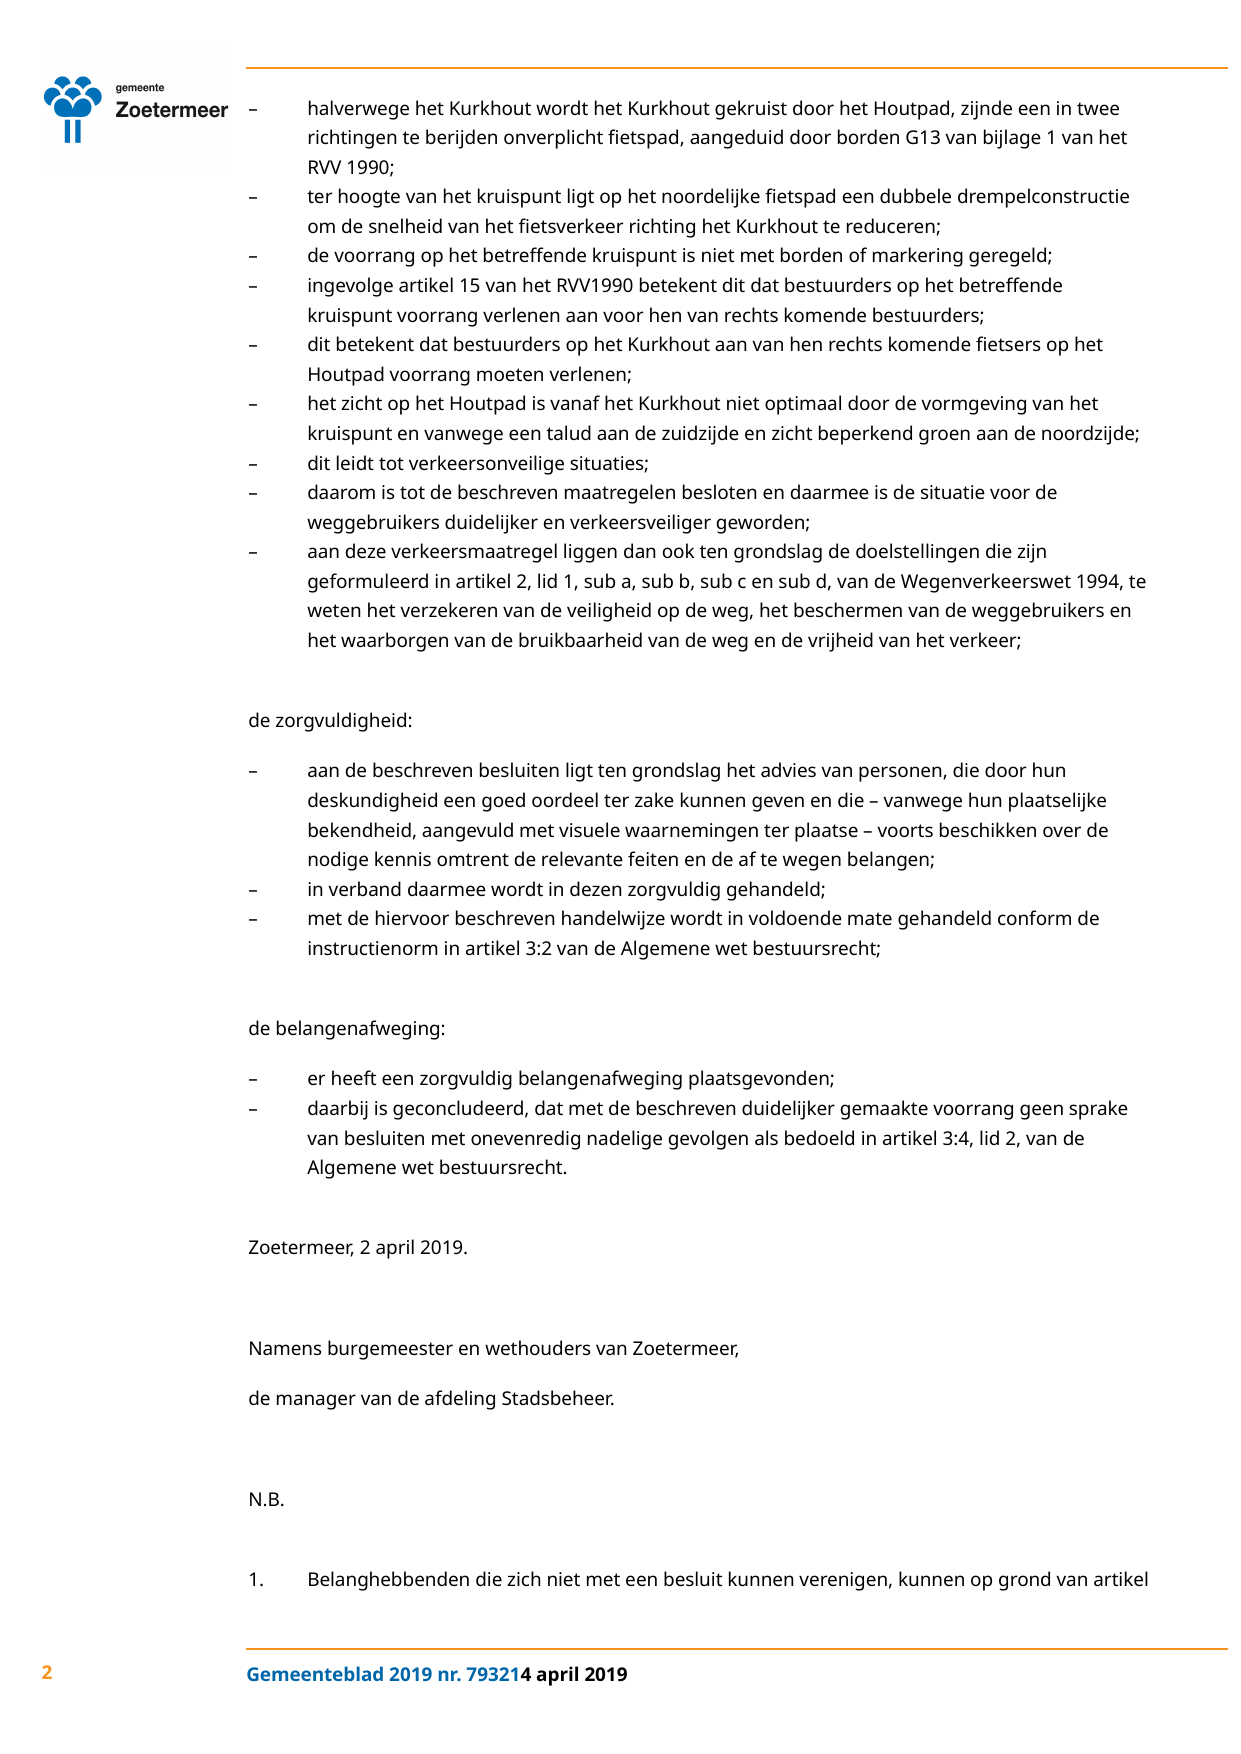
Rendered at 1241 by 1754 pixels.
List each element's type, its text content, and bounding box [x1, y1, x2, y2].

text Zoetermeer, 2 april 2019. [248, 1234, 1152, 1260]
list er heeft een zorgvuldig belangenafweging plaatsgevonden; [248, 1066, 1152, 1091]
list daarbij is geconcludeerd, dat met de beschreven duidelijker gemaakte voorrang geen sprake van besluiten met onevenredig nadelige gevolgen als bedoeld in artikel 3:4, lid 2, van de Algemene wet bestuursrecht. [248, 1095, 1152, 1180]
text de belangenafweging: [248, 1015, 1152, 1041]
list aan de beschreven besluiten ligt ten grondslag het advies van personen, die door hun deskundigheid een goed oordeel ter zake kunnen geven en die – vanwege hun plaatselijke bekendheid, aangevuld met visuele waarnemingen ter plaatse – voorts beschikken over de nodige kennis omtrent de relevante feiten en de af te wegen belangen; [248, 758, 1152, 872]
list ingevolge artikel 15 van het RVV1990 betekent dit dat bestuurders op het betreffende kruispunt voorrang verlenen aan voor hen van rechts komende bestuurders; [248, 272, 1152, 328]
list dit leidt tot verkeersonveilige situaties; [248, 450, 1152, 476]
text de zorgvuldigheid: [248, 707, 1152, 733]
list met de hiervoor beschreven handelwijze wordt in voldoende mate gehandeld conform de instructienorm in artikel 3:2 van de Algemene wet bestuursrecht; [248, 906, 1152, 961]
list het zicht op het Houtpad is vanaf het Kurkhout niet optimaal door de vormgeving van het kruispunt en vanwege een talud aan de zuidzijde en zicht beperkend groen aan de noordzijde; [248, 391, 1152, 446]
list Belanghebbenden die zich niet met een besluit kunnen verenigen, kunnen op grond van artikel [248, 1566, 1152, 1592]
text Namens burgemeester en wethouders van Zoetermeer, [248, 1335, 1152, 1361]
text de manager van de afdeling Stadsbeheer. [248, 1386, 1152, 1411]
list in verband daarmee wordt in dezen zorgvuldig gehandeld; [248, 876, 1152, 902]
text N.B. [248, 1486, 1152, 1512]
picture [41, 47, 231, 172]
list daarom is tot de beschreven maatregelen besloten en daarmee is de situatie voor de weggebruikers duidelijker en verkeersveiliger geworden; [248, 479, 1152, 535]
list de voorrang op het betreffende kruispunt is niet met borden of markering geregeld; [248, 243, 1152, 268]
list aan deze verkeersmaatregel liggen dan ook ten grondslag de doelstellingen die zijn geformuleerd in artikel 2, lid 1, sub a, sub b, sub c en sub d, van de Wegenverkeerswet 1994, te weten het verzekeren van de veiligheid op de weg, het beschermen van de weggebruikers en het waarborgen van de bruikbaarheid van de weg en de vrijheid van het verkeer; [248, 538, 1152, 653]
list dit betekent dat bestuurders op het Kurkhout aan van hen rechts komende fietsers op het Houtpad voorrang moeten verlenen; [248, 331, 1152, 387]
list halverwege het Kurkhout wordt het Kurkhout gekruist door het Houtpad, zijnde een in twee richtingen te berijden onverplicht fietspad, aangeduid door borden G13 van bijlage 1 van het RVV 1990; [248, 95, 1152, 180]
list ter hoogte van het kruispunt ligt op het noordelijke fietspad een dubbele drempelconstructie om de snelheid van het fietsverkeer richting het Kurkhout te reduceren; [248, 183, 1152, 239]
